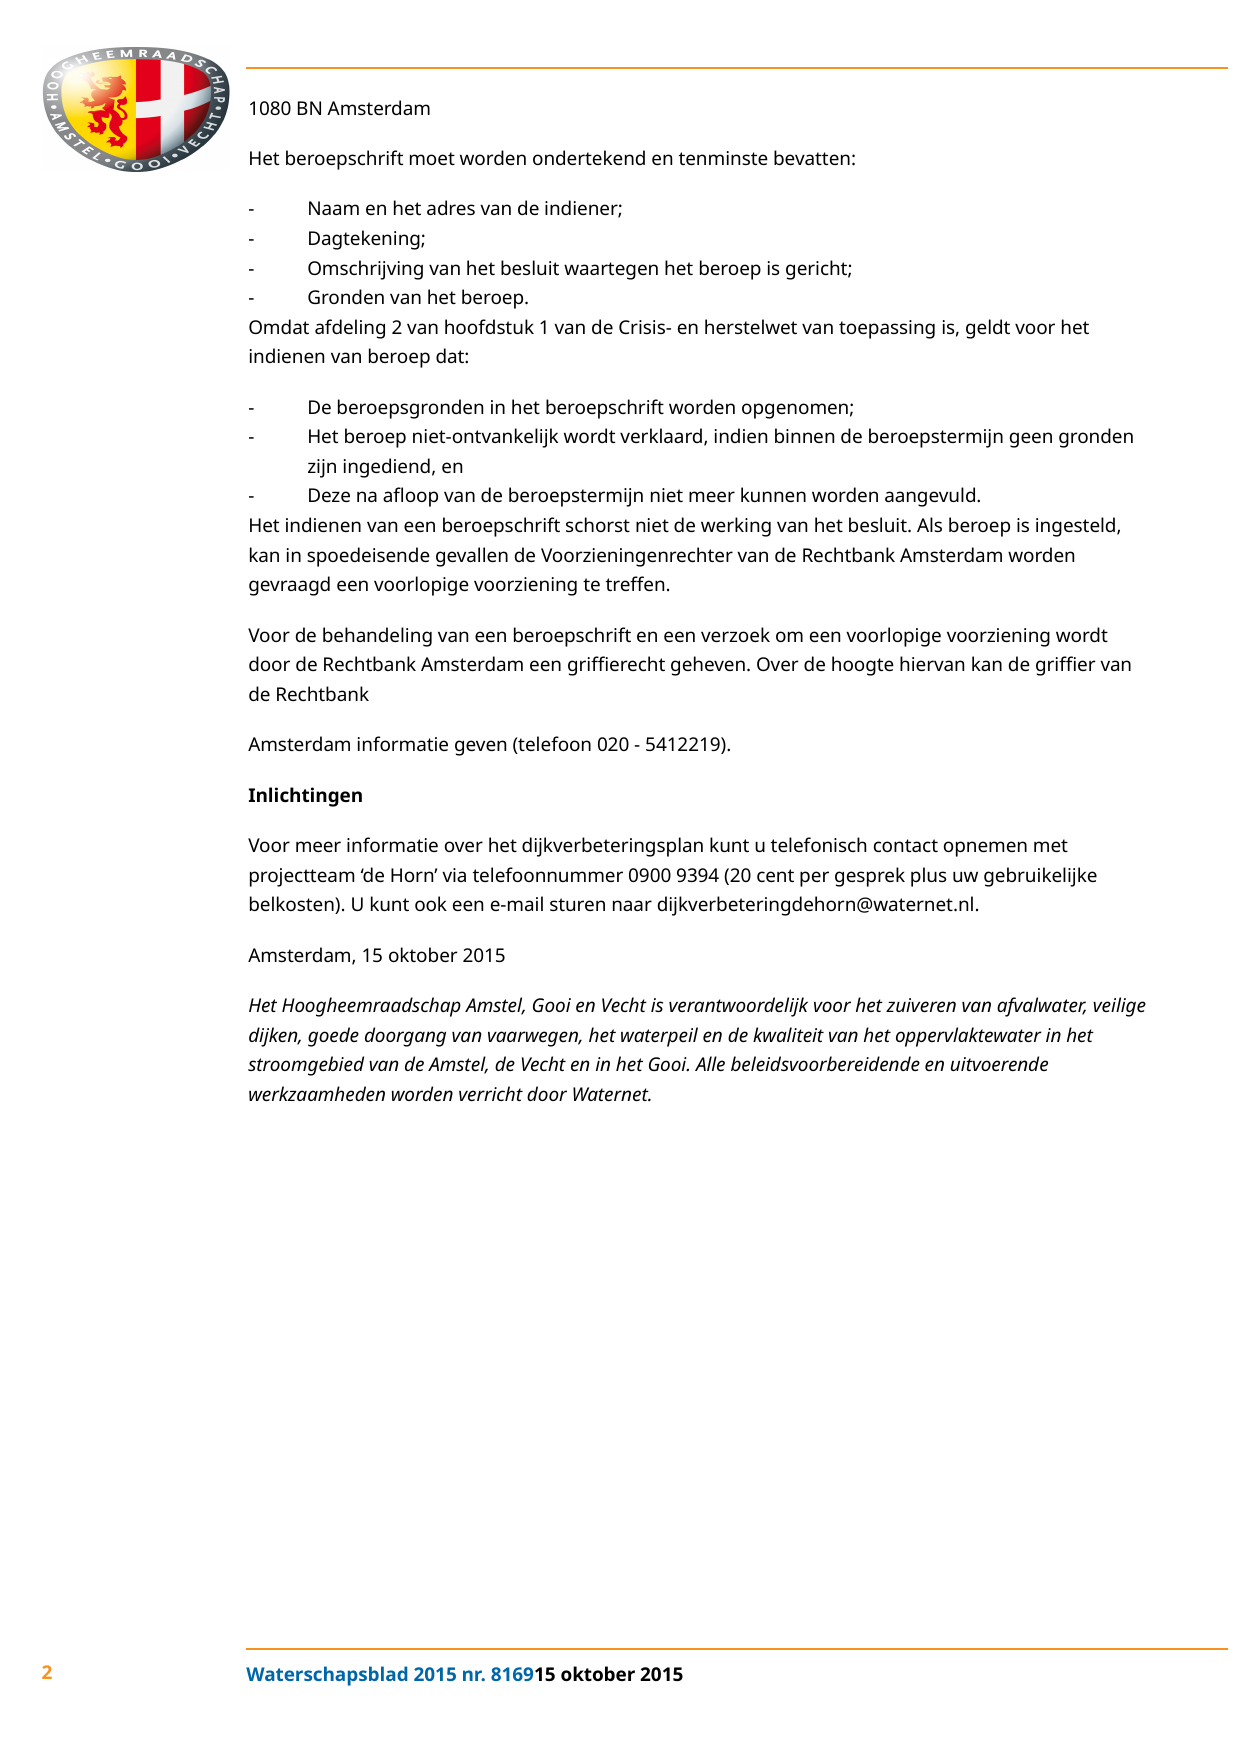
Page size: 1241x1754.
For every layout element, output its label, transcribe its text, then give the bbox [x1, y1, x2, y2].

text Het beroepschrift moet worden ondertekend en tenminste bevatten: [248, 145, 1152, 171]
text Het Hoogheemraadschap Amstel, Gooi en Vecht is verantwoordelijk voor het zuiveren van afvalwater, veilige dijken, goede doorgang van vaarwegen, het waterpeil en de kwaliteit van het oppervlaktewater in het stroomgebied van de Amstel, de Vecht en in het Gooi. Alle beleidsvoorbereidende en uitvoerende werkzaamheden worden verricht door Waternet. [248, 992, 1152, 1107]
list Omschrijving van het besluit waartegen het beroep is gericht; [248, 255, 1152, 281]
text Inlichtingen [248, 782, 1152, 808]
list Deze na afloop van de beroepstermijn niet meer kunnen worden aangevuld. [248, 483, 1152, 508]
text Voor meer informatie over het dijkverbeteringsplan kunt u telefonisch contact opnemen met projectteam ‘de Horn’ via telefoonnummer 0900 9394 (20 cent per gesprek plus uw gebruikelijke belkosten). U kunt ook een e-mail sturen naar dijkverbeteringdehorn@waternet.nl. [248, 832, 1152, 917]
list Het beroep niet-ontvankelijk wordt verklaard, indien binnen de beroepstermijn geen gronden zijn ingediend, en [248, 423, 1152, 479]
text Voor de behandeling van een beroepschrift en een verzoek om een voorlopige voorziening wordt door de Rechtbank Amsterdam een griffierecht geheven. Over de hoogte hiervan kan de griffier van de Rechtbank [248, 622, 1152, 707]
text 1080 BN Amsterdam [248, 95, 1152, 121]
text Amsterdam, 15 oktober 2015 [248, 942, 1152, 968]
text Het indienen van een beroepschrift schorst niet de werking van het besluit. Als beroep is ingesteld, kan in spoedeisende gevallen de Voorzieningenrechter van de Rechtbank Amsterdam worden gevraagd een voorlopige voorziening te treffen. [248, 512, 1152, 597]
list Gronden van het beroep. [248, 284, 1152, 310]
text Omdat afdeling 2 van hoofdstuk 1 van de Crisis- en herstelwet van toepassing is, geldt voor het indienen van beroep dat: [248, 314, 1152, 369]
list De beroepsgronden in het beroepschrift worden opgenomen; [248, 394, 1152, 420]
list Naam en het adres van de indiener; [248, 196, 1152, 221]
list Dagtekening; [248, 225, 1152, 251]
text Amsterdam informatie geven (telefoon 020 - 5412219). [248, 731, 1152, 757]
picture [41, 47, 231, 172]
